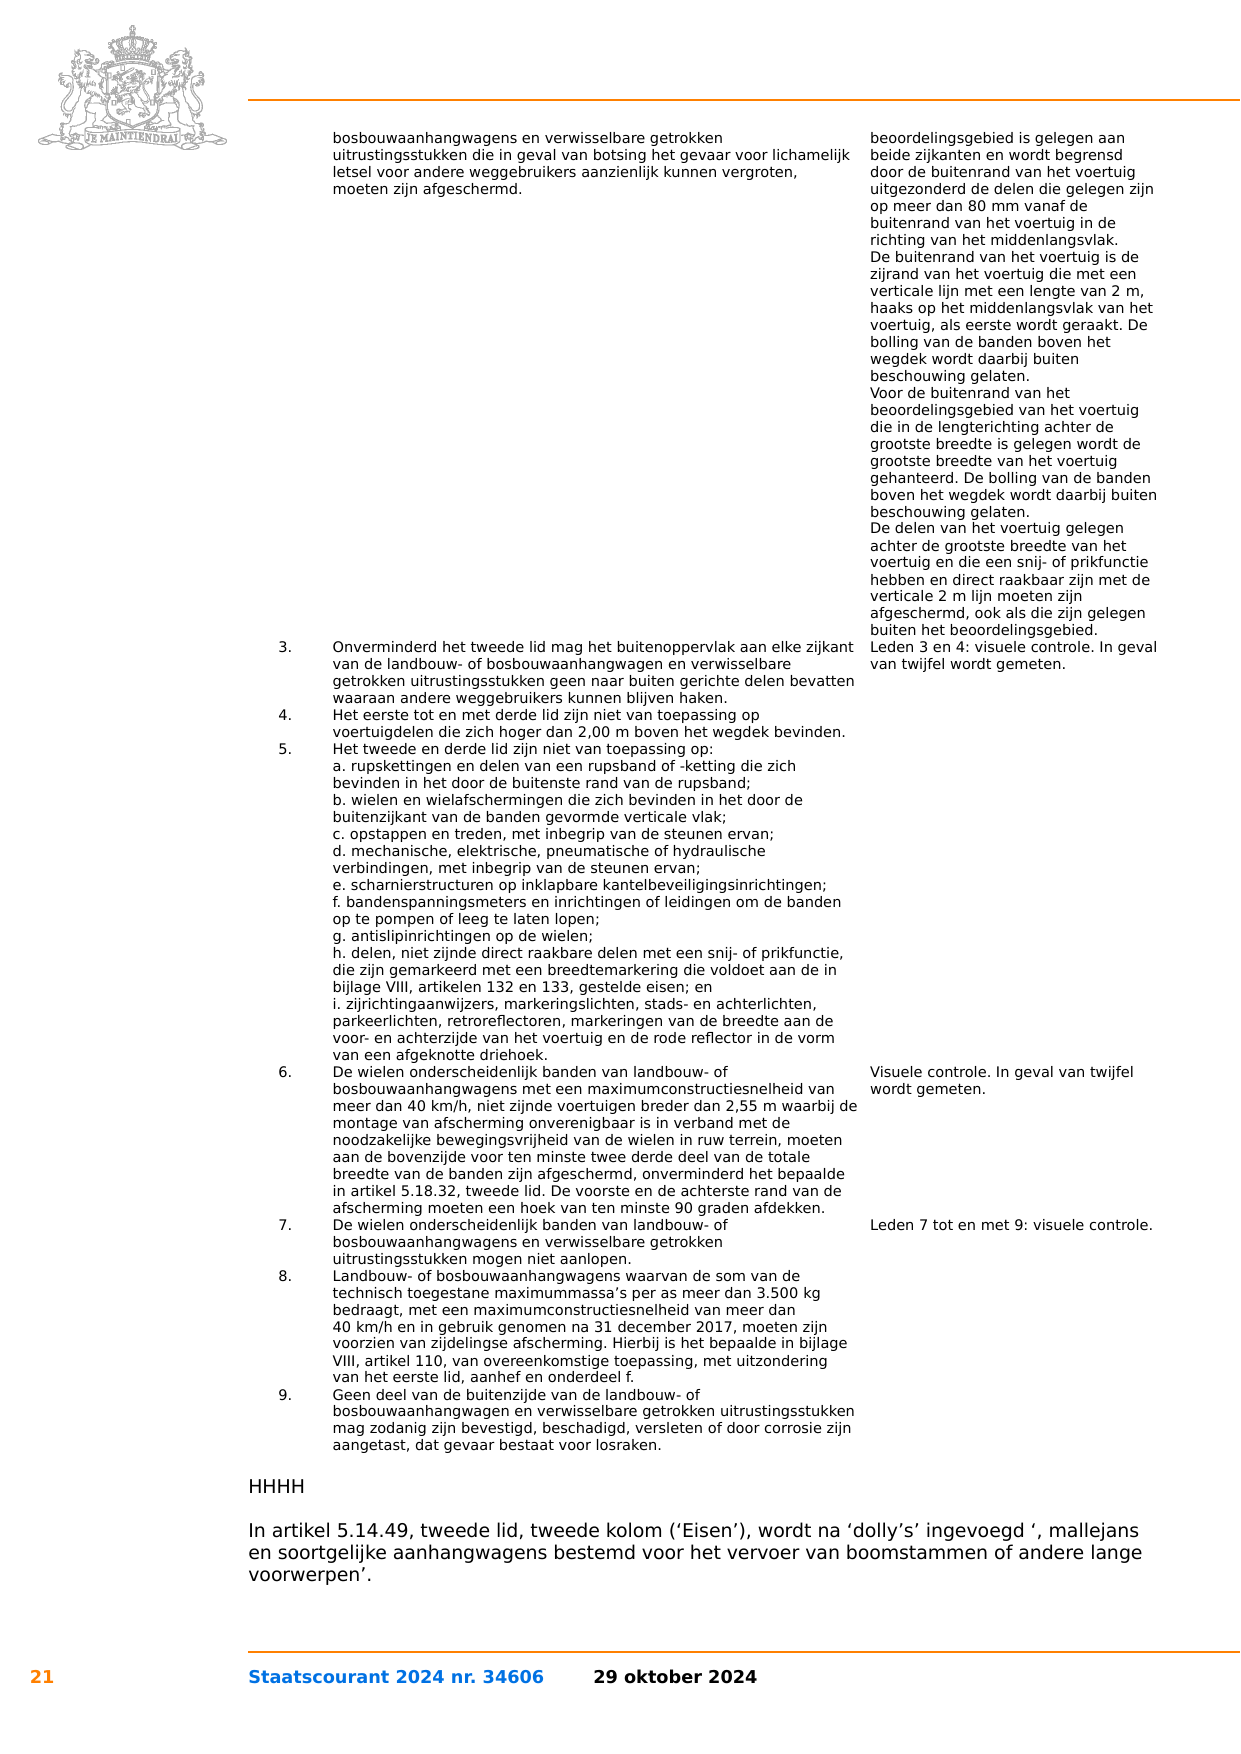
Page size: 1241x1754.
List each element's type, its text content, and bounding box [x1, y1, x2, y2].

table_cell Onverminderd het tweede lid mag het buitenoppervlak aan elke zijkant van de landbouw- of bosbouwaanhangwagen en verwisselbare getrokken uitrustingsstukken geen naar buiten gerichte delen bevatten waaraan andere weggebruikers kunnen blijven haken. [327, 639, 864, 707]
table_cell 8. [278, 1268, 327, 1386]
table_cell beoordelingsgebied is gelegen aan beide zijkanten en wordt begrensd door de buitenrand van het voertuig uitgezonderd de delen die gelegen zijn op meer dan 80 mm vanaf de buitenrand van het voertuig in de richting van het middenlangsvlak. De buitenrand van het voertuig is de zijrand van het voertuig die met een verticale lijn met een lengte van 2 m, haaks op het middenlangsvlak van het voertuig, als eerste wordt geraakt. De bolling van de banden boven het wegdek wordt daarbij buiten beschouwing gelaten. Voor de buitenrand van het beoordelingsgebied van het voertuig die in de lengterichting achter de grootste breedte is gelegen wordt de grootste breedte van het voertuig gehanteerd. De bolling van de banden boven het wegdek wordt daarbij buiten beschouwing gelaten. De delen van het voertuig gelegen achter de grootste breedte van het voertuig en die een snij- of prikfunctie hebben en direct raakbaar zijn met de verticale 2 m lijn moeten zijn afgeschermd, ook als die zijn gelegen buiten het beoordelingsgebied. [864, 130, 1163, 639]
table_cell Het tweede en derde lid zijn niet van toepassing op: a. rupskettingen en delen van een rupsband of -ketting die zich bevinden in het door de buitenste rand van de rupsband; b. wielen en wielafschermingen die zich bevinden in het door de buitenzijkant van de banden gevormde verticale vlak; c. opstappen en treden, met inbegrip van de steunen ervan; d. mechanische, elektrische, pneumatische of hydraulische verbindingen, met inbegrip van de steunen ervan; e. scharnierstructuren op inklapbare kantelbeveiligingsinrichtingen; f. bandenspanningsmeters en inrichtingen of leidingen om de banden op te pompen of leeg te laten lopen; g. antislipinrichtingen op de wielen; h. delen, niet zijnde direct raakbare delen met een snij- of prikfunctie, die zijn gemarkeerd met een breedtemarkering die voldoet aan de in bijlage VIII, artikelen 132 en 133, gestelde eisen; en i. zijrichtingaanwijzers, markeringslichten, stads- en achterlichten, parkeerlichten, retroreflectoren, markeringen van de breedte aan de voor- en achterzijde van het voertuig en de rode reflector in de vorm van een afgeknotte driehoek. [327, 741, 864, 1064]
table_cell 7. [278, 1217, 327, 1267]
text In artikel 5.14.49, tweede lid, tweede kolom (‘Eisen’), wordt na ‘dolly’s’ ingevoegd ‘, mallejans en soortgelijke aanhangwagens bestemd voor het vervoer van boomstammen of andere lange voorwerpen’. [248, 1520, 1163, 1586]
picture [38, 25, 227, 150]
table_cell [864, 1386, 1163, 1454]
table_cell Landbouw- of bosbouwaanhangwagens waarvan de som van de technisch toegestane maximummassa’s per as meer dan 3.500 kg bedraagt, met een maximumconstructiesnelheid van meer dan 40 km/h en in gebruik genomen na 31 december 2017, moeten zijn voorzien van zijdelingse afscherming. Hierbij is het bepaalde in bijlage VIII, artikel 110, van overeenkomstige toepassing, met uitzondering van het eerste lid, aanhef en onderdeel f. [327, 1268, 864, 1386]
table_cell Het eerste tot en met derde lid zijn niet van toepassing op voertuigdelen die zich hoger dan 2,00 m boven het wegdek bevinden. [327, 707, 864, 741]
table_cell Geen deel van de buitenzijde van de landbouw- of bosbouwaanhangwagen en verwisselbare getrokken uitrustingsstukken mag zodanig zijn bevestigd, beschadigd, versleten of door corrosie zijn aangetast, dat gevaar bestaat voor losraken. [327, 1386, 864, 1454]
table_cell Leden 3 en 4: visuele controle. In geval van twijfel wordt gemeten. [864, 639, 1163, 707]
table_cell [864, 1268, 1163, 1386]
table_cell De wielen onderscheidenlijk banden van landbouw- of bosbouwaanhangwagens met een maximumconstructiesnelheid van meer dan 40 km/h, niet zijnde voertuigen breder dan 2,55 m waarbij de montage van afscherming onverenigbaar is in verband met de noodzakelijke bewegingsvrijheid van de wielen in ruw terrein, moeten aan de bovenzijde voor ten minste twee derde deel van de totale breedte van de banden zijn afgeschermd, onverminderd het bepaalde in artikel 5.18.32, tweede lid. De voorste en de achterste rand van de afscherming moeten een hoek van ten minste 90 graden afdekken. [327, 1064, 864, 1217]
table_cell 4. [278, 707, 327, 741]
table_cell Leden 7 tot en met 9: visuele controle. [864, 1217, 1163, 1267]
table_cell 9. [278, 1386, 327, 1454]
table_cell De wielen onderscheidenlijk banden van landbouw- of bosbouwaanhangwagens en verwisselbare getrokken uitrustingsstukken mogen niet aanlopen. [327, 1217, 864, 1267]
text HHHH [248, 1476, 1163, 1498]
table_cell [864, 707, 1163, 741]
table_cell [864, 741, 1163, 1064]
table_cell 5. [278, 741, 327, 1064]
table_cell [278, 130, 327, 639]
table_cell 6. [278, 1064, 327, 1217]
table_cell Visuele controle. In geval van twijfel wordt gemeten. [864, 1064, 1163, 1217]
table_cell bosbouwaanhangwagens en verwisselbare getrokken uitrustingsstukken die in geval van botsing het gevaar voor lichamelijk letsel voor andere weggebruikers aanzienlijk kunnen vergroten, moeten zijn afgeschermd. [327, 130, 864, 639]
table_cell 3. [278, 639, 327, 707]
